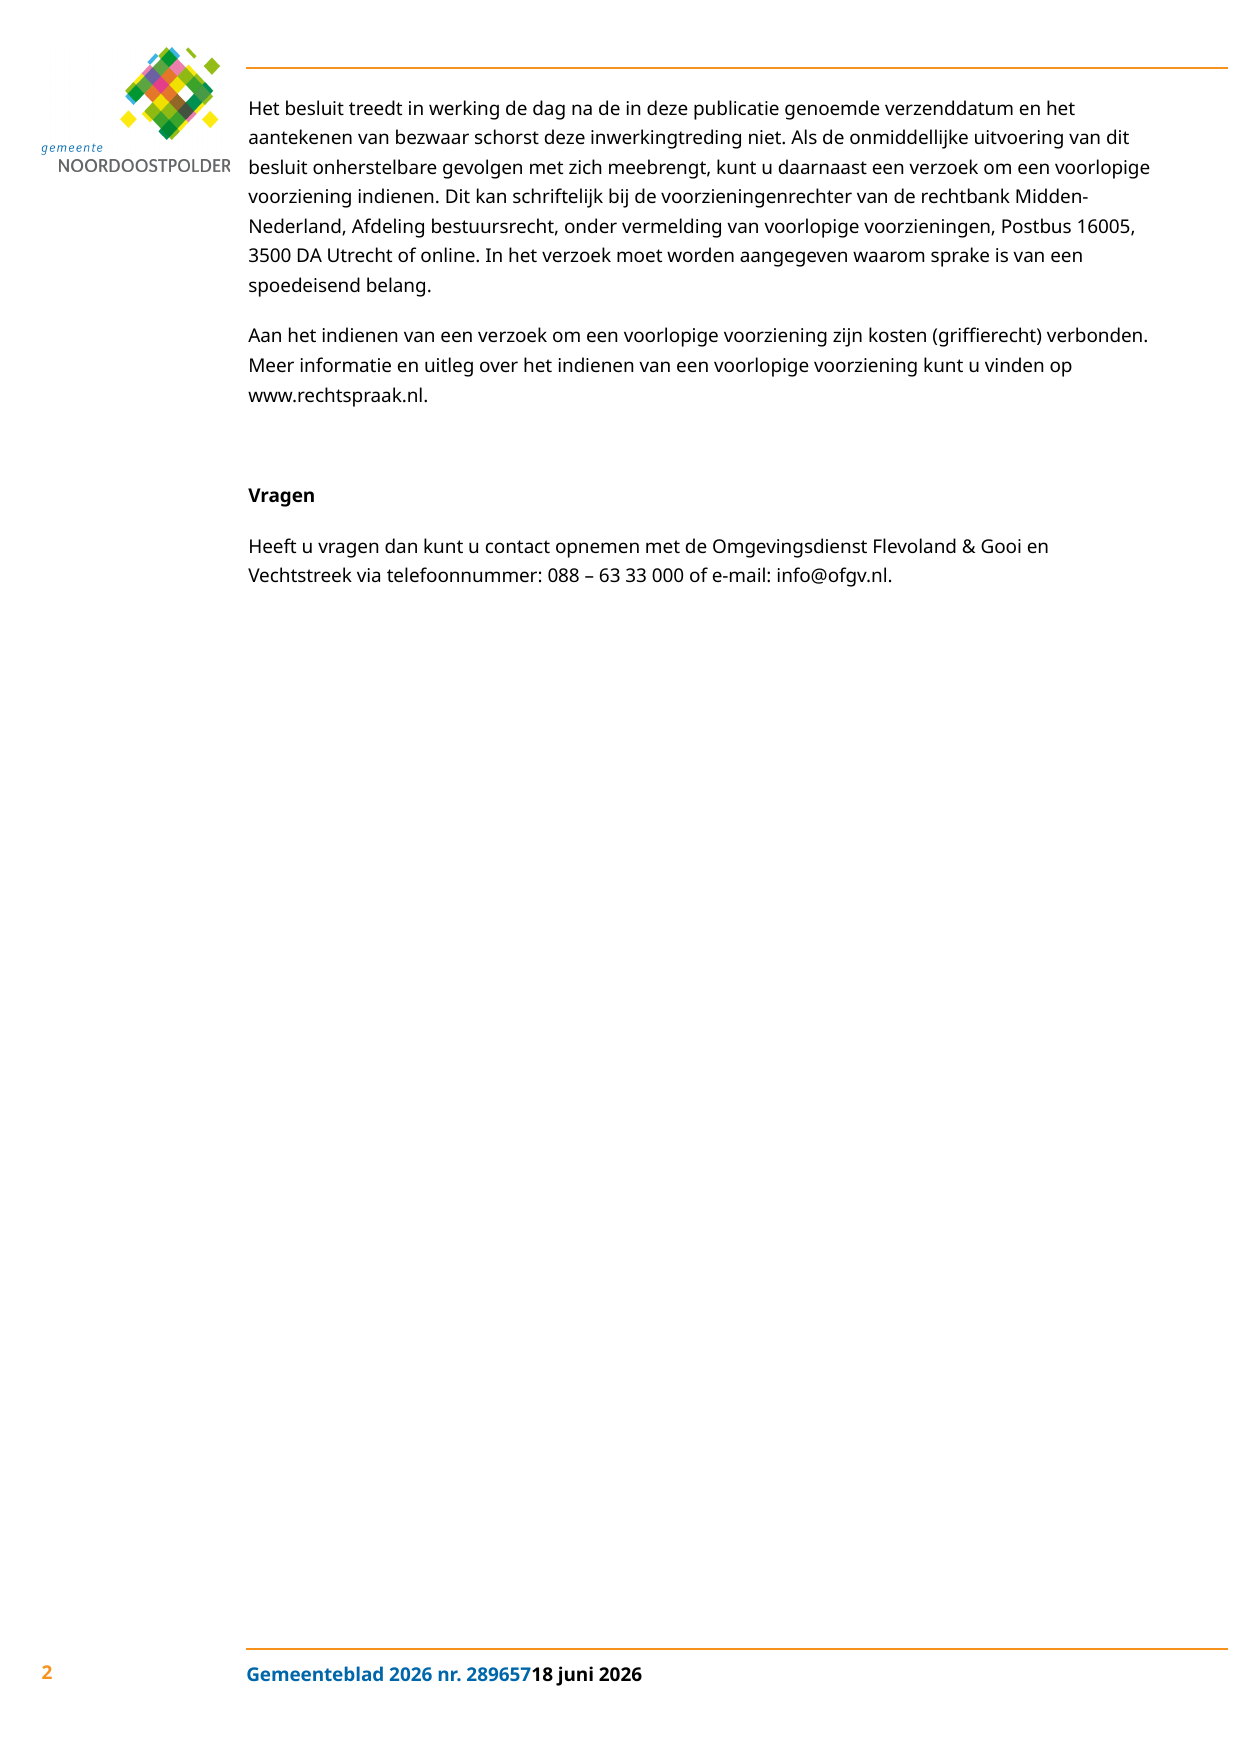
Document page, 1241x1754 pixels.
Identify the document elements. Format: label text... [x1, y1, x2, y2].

text Aan het indienen van een verzoek om een voorlopige voorziening zijn kosten (griffierecht) verbonden. Meer informatie en uitleg over het indienen van een voorlopige voorziening kunt u vinden op www.rechtspraak.nl. [248, 323, 1152, 408]
picture [41, 47, 231, 172]
text Vragen [248, 483, 1152, 508]
text Heeft u vragen dan kunt u contact opnemen met de Omgevingsdienst Flevoland & Gooi en Vechtstreek via telefoonnummer: 088 – 63 33 000 of e-mail: info@ofgv.nl. [248, 533, 1152, 588]
text Het besluit treedt in werking de dag na de in deze publicatie genoemde verzenddatum en het aantekenen van bezwaar schorst deze inwerkingtreding niet. Als de onmiddellijke uitvoering van dit besluit onherstelbare gevolgen met zich meebrengt, kunt u daarnaast een verzoek om een voorlopige voorziening indienen. Dit kan schriftelijk bij de voorzieningenrechter van de rechtbank Midden-Nederland, Afdeling bestuursrecht, onder vermelding van voorlopige voorzieningen, Postbus 16005, 3500 DA Utrecht of online. In het verzoek moet worden aangegeven waarom sprake is van een spoedeisend belang. [248, 95, 1152, 298]
